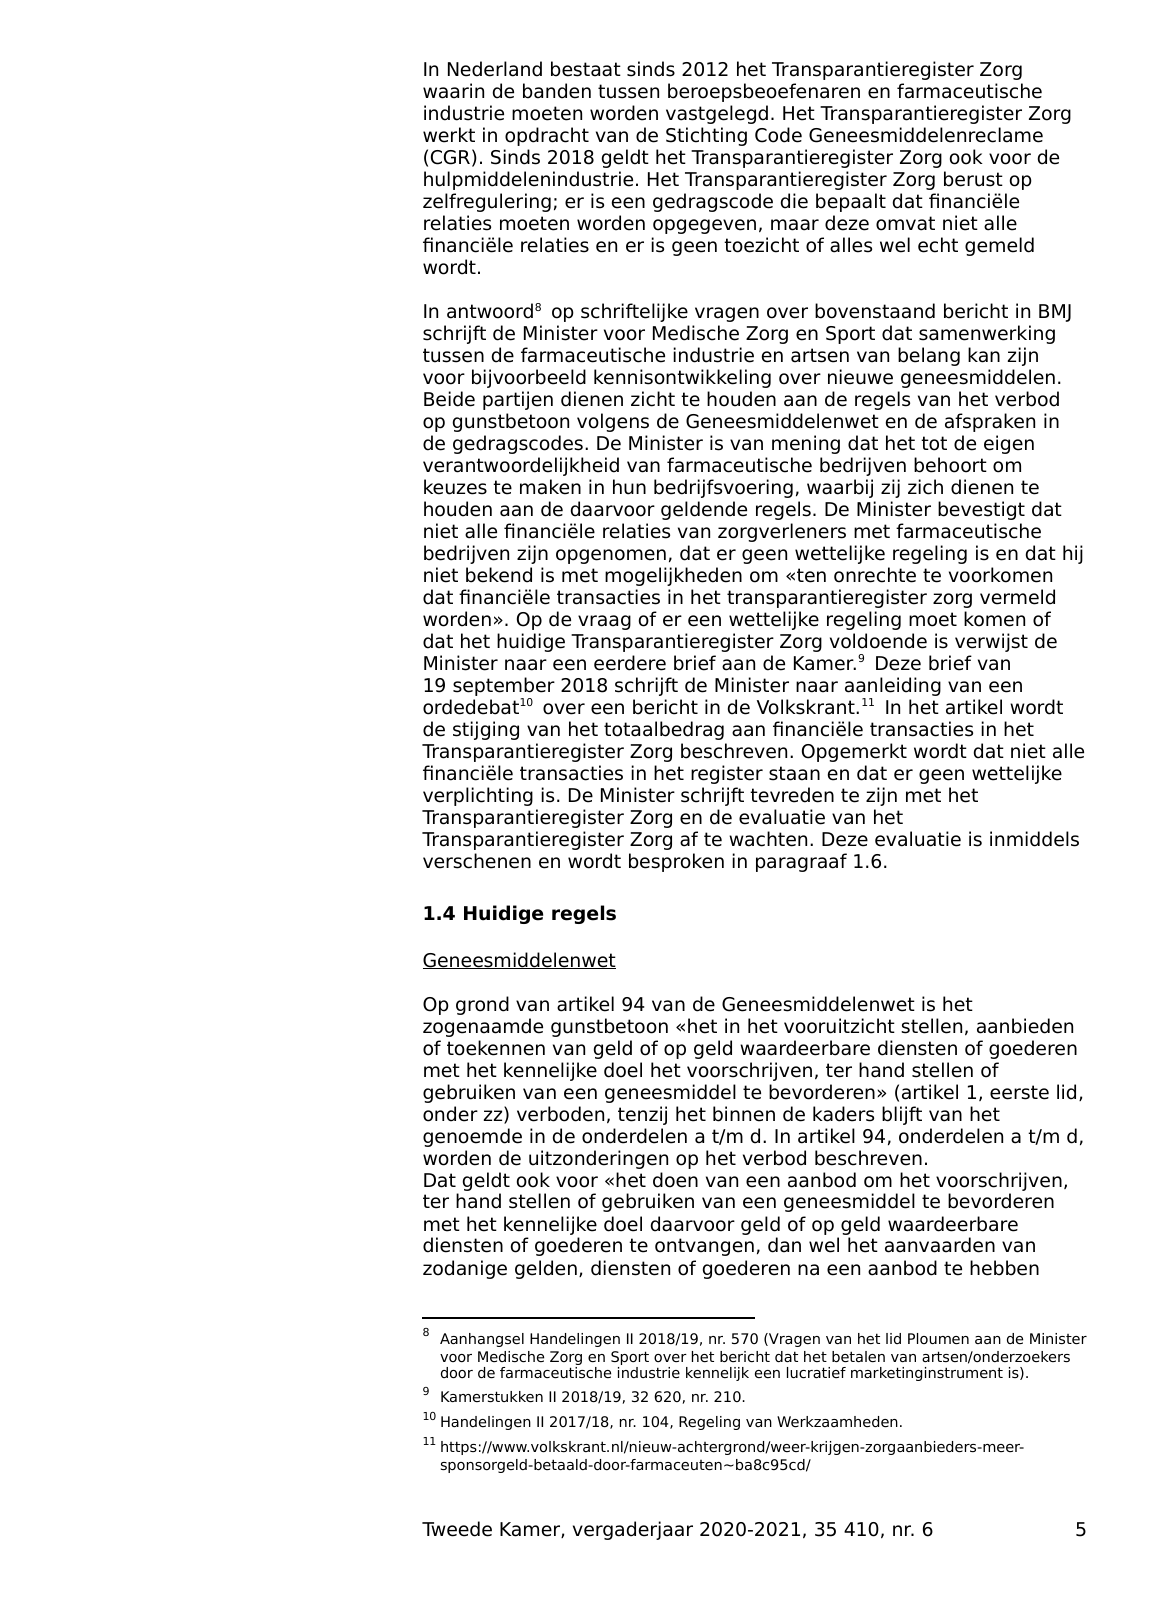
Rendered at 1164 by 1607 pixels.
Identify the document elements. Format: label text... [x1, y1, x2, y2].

subtitle Geneesmiddelenwet [422, 949, 1087, 971]
text https://www.volkskrant.nl/nieuw-achtergrond/weer-krijgen-zorgaanbieders-meer-sponsorgeld-betaald-door-farmaceuten~ba8c95cd/ [422, 1435, 1087, 1474]
text Kamerstukken II 2018/19, 32 620, nr. 210. [422, 1385, 1087, 1407]
text Op grond van artikel 94 van de Geneesmiddelenwet is het zogenaamde gunstbetoon «het in het vooruitzicht stellen, aanbieden of toekennen van geld of op geld waardeerbare diensten of goederen met het kennelijke doel het voorschrijven, ter hand stellen of gebruiken van een geneesmiddel te bevorderen» (artikel 1, eerste lid, onder zz) verboden, tenzij het binnen de kaders blijft van het genoemde in de onderdelen a t/m d. In artikel 94, onderdelen a t/m d, worden de uitzonderingen op het verbod beschreven. [422, 994, 1087, 1169]
text In antwoord op schriftelijke vragen over bovenstaand bericht in BMJ schrijft de Minister voor Medische Zorg en Sport dat samenwerking tussen de farmaceutische industrie en artsen van belang kan zijn voor bijvoorbeeld kennisontwikkeling over nieuwe geneesmiddelen. Beide partijen dienen zicht te houden aan de regels van het verbod op gunstbetoon volgens de Geneesmiddelenwet en de afspraken in de gedragscodes. De Minister is van mening dat het tot de eigen verantwoordelijkheid van farmaceutische bedrijven behoort om keuzes te maken in hun bedrijfsvoering, waarbij zij zich dienen te houden aan de daarvoor geldende regels. De Minister bevestigt dat niet alle financiële relaties van zorgverleners met farmaceutische bedrijven zijn opgenomen, dat er geen wettelijke regeling is en dat hij niet bekend is met mogelijkheden om «ten onrechte te voorkomen dat financiële transacties in het transparantieregister zorg vermeld worden». Op de vraag of er een wettelijke regeling moet komen of dat het huidige Transparantieregister Zorg voldoende is verwijst de Minister naar een eerdere brief aan de Kamer. Deze brief van 19 september 2018 schrijft de Minister naar aanleiding van een ordedebat over een bericht in de Volkskrant. In het artikel wordt de stijging van het totaalbedrag aan financiële transacties in het Transparantieregister Zorg beschreven. Opgemerkt wordt dat niet alle financiële transacties in het register staan en dat er geen wettelijke verplichting is. De Minister schrijft tevreden te zijn met het Transparantieregister Zorg en de evaluatie van het Transparantieregister Zorg af te wachten. Deze evaluatie is inmiddels verschenen en wordt besproken in paragraaf 1.6. [422, 301, 1087, 872]
subtitle 1.4 Huidige regels [422, 902, 1087, 924]
text In Nederland bestaat sinds 2012 het Transparantieregister Zorg waarin de banden tussen beroepsbeoefenaren en farmaceutische industrie moeten worden vastgelegd. Het Transparantieregister Zorg werkt in opdracht van de Stichting Code Geneesmiddelenreclame (CGR). Sinds 2018 geldt het Transparantieregister Zorg ook voor de hulpmiddelenindustrie. Het Transparantieregister Zorg berust op zelfregulering; er is een gedragscode die bepaalt dat financiële relaties moeten worden opgegeven, maar deze omvat niet alle financiële relaties en er is geen toezicht of alles wel echt gemeld wordt. [422, 59, 1087, 279]
text Dat geldt ook voor «het doen van een aanbod om het voorschrijven, ter hand stellen of gebruiken van een geneesmiddel te bevorderen met het kennelijke doel daarvoor geld of op geld waardeerbare diensten of goederen te ontvangen, dan wel het aanvaarden van zodanige gelden, diensten of goederen na een aanbod te hebben [422, 1169, 1087, 1279]
text Aanhangsel Handelingen II 2018/19, nr. 570 (Vragen van het lid Ploumen aan de Minister voor Medische Zorg en Sport over het bericht dat het betalen van artsen/onderzoekers door de farmaceutische industrie kennelijk een lucratief marketinginstrument is). [422, 1327, 1087, 1382]
text Handelingen II 2017/18, nr. 104, Regeling van Werkzaamheden. [422, 1410, 1087, 1432]
